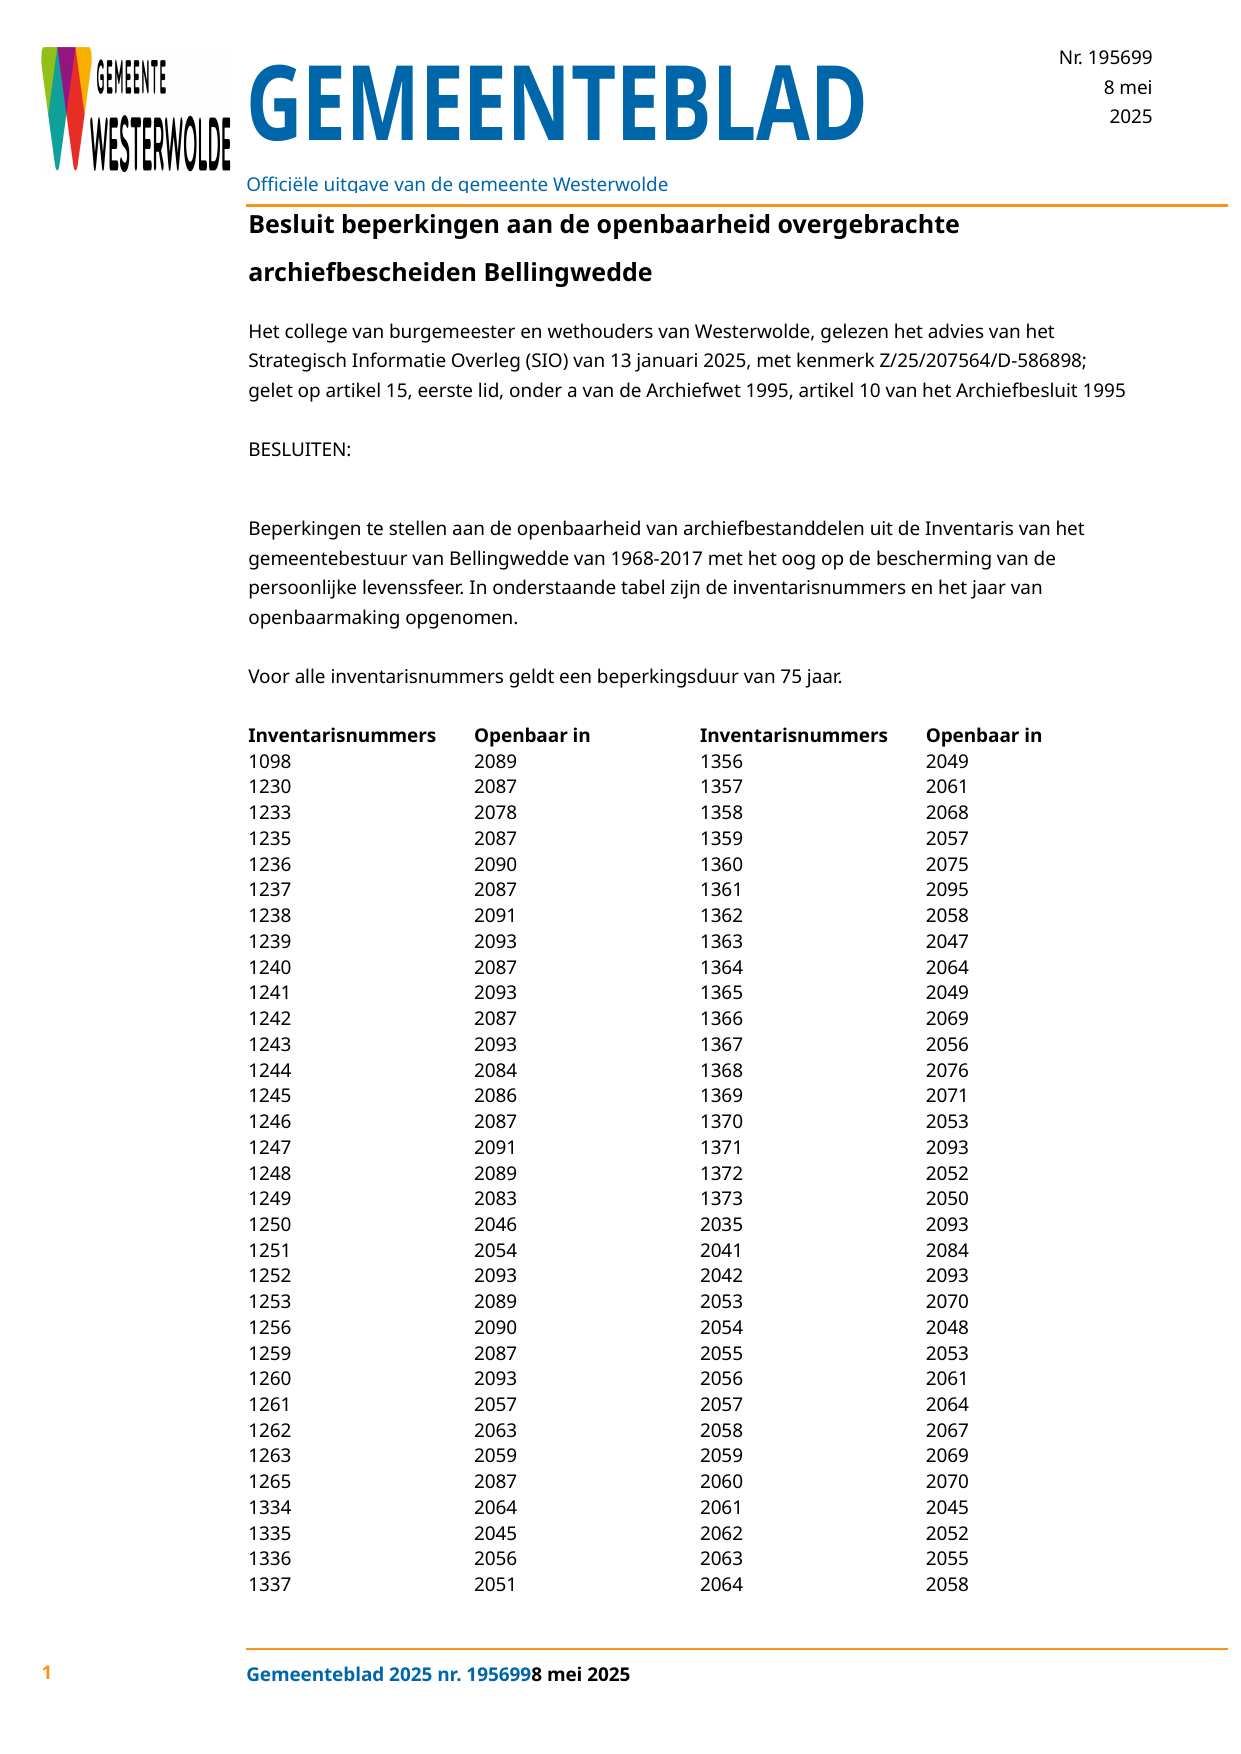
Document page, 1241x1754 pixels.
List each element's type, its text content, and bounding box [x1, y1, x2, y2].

table_cell 2083 [474, 1185, 700, 1211]
table_cell 1263 [248, 1443, 474, 1468]
table_cell 2057 [700, 1391, 926, 1417]
table_cell 1245 [248, 1083, 474, 1108]
table_cell 2078 [474, 800, 700, 825]
table_cell 2049 [926, 748, 1152, 774]
table_cell 2063 [474, 1417, 700, 1443]
table_cell 1247 [248, 1134, 474, 1160]
table_cell 1337 [248, 1571, 474, 1597]
table_cell 2061 [926, 774, 1152, 799]
table_cell 2090 [474, 851, 700, 877]
table_cell 2087 [474, 825, 700, 851]
table_cell 2070 [926, 1288, 1152, 1314]
text BESLUITEN: [248, 436, 1152, 462]
table_cell 2087 [474, 877, 700, 902]
table_cell 1373 [700, 1185, 926, 1211]
table_cell 2087 [474, 1108, 700, 1134]
table_cell 1238 [248, 903, 474, 928]
table_cell 1098 [248, 748, 474, 774]
table_cell 2053 [926, 1340, 1152, 1366]
table_cell 1236 [248, 851, 474, 877]
table_cell 2056 [926, 1031, 1152, 1057]
table_cell 2093 [926, 1134, 1152, 1160]
table_cell 1265 [248, 1469, 474, 1494]
table_cell 2093 [926, 1263, 1152, 1288]
table_cell 2068 [926, 800, 1152, 825]
table_cell 1359 [700, 825, 926, 851]
table_cell 1243 [248, 1031, 474, 1057]
table_cell 2053 [700, 1288, 926, 1314]
table_cell 2087 [474, 1340, 700, 1366]
table_cell 2058 [700, 1417, 926, 1443]
table_cell 1241 [248, 980, 474, 1005]
table_cell 1334 [248, 1494, 474, 1520]
table_cell 1371 [700, 1134, 926, 1160]
table_cell 2056 [474, 1546, 700, 1571]
table_cell 2069 [926, 1005, 1152, 1031]
table_cell 2060 [700, 1469, 926, 1494]
table_cell 1249 [248, 1185, 474, 1211]
table_cell 2070 [926, 1469, 1152, 1494]
table_cell 2064 [926, 1391, 1152, 1417]
table_cell 2076 [926, 1057, 1152, 1082]
table_cell 1233 [248, 800, 474, 825]
table_cell 2087 [474, 954, 700, 979]
table_cell 2058 [926, 903, 1152, 928]
table_header Openbaar in [474, 722, 700, 748]
text Beperkingen te stellen aan de openbaarheid van archiefbestanddelen uit de Inventaris van het gemeentebestuur van Bellingwedde van 1968-2017 met het oog op de bescherming van de persoonlijke levenssfeer. In onderstaande tabel zijn de inventarisnummers en het jaar van openbaarmaking opgenomen. [248, 515, 1152, 629]
table_cell 2064 [700, 1571, 926, 1597]
table_cell 2053 [926, 1108, 1152, 1134]
table_cell 1239 [248, 928, 474, 954]
table_cell 1253 [248, 1288, 474, 1314]
table_cell 1261 [248, 1391, 474, 1417]
table_cell 2045 [474, 1520, 700, 1546]
table_cell 2061 [700, 1494, 926, 1520]
text gelet op artikel 15, eerste lid, onder a van de Archiefwet 1995, artikel 10 van het Archiefbesluit 1995 [248, 377, 1152, 403]
table_cell 1250 [248, 1211, 474, 1237]
table_cell 2086 [474, 1083, 700, 1108]
table_cell 2052 [926, 1160, 1152, 1185]
table_cell 2058 [926, 1571, 1152, 1597]
table_cell 2095 [926, 877, 1152, 902]
table_cell 1360 [700, 851, 926, 877]
table_cell 1365 [700, 980, 926, 1005]
table_cell 2050 [926, 1185, 1152, 1211]
table_cell 1256 [248, 1314, 474, 1340]
table_cell 1361 [700, 877, 926, 902]
table_cell 2042 [700, 1263, 926, 1288]
table_cell 2069 [926, 1443, 1152, 1468]
table_cell 1260 [248, 1366, 474, 1391]
table_cell 2064 [926, 954, 1152, 979]
table_cell 2055 [926, 1546, 1152, 1571]
table_cell 1367 [700, 1031, 926, 1057]
table_cell 2087 [474, 1469, 700, 1494]
table_cell 1246 [248, 1108, 474, 1134]
table_header Inventarisnummers [248, 722, 474, 748]
table_cell 1230 [248, 774, 474, 799]
table_cell 1237 [248, 877, 474, 902]
table_cell 2054 [474, 1237, 700, 1263]
table_cell 2051 [474, 1571, 700, 1597]
table_cell 2093 [474, 928, 700, 954]
table_cell 2059 [700, 1443, 926, 1468]
table_cell 1366 [700, 1005, 926, 1031]
table_cell 1364 [700, 954, 926, 979]
table_cell 2063 [700, 1546, 926, 1571]
table_cell 2087 [474, 1005, 700, 1031]
table_cell 1242 [248, 1005, 474, 1031]
table_cell 2084 [926, 1237, 1152, 1263]
table_cell 1358 [700, 800, 926, 825]
table_cell 1368 [700, 1057, 926, 1082]
table_cell 2093 [474, 1263, 700, 1288]
table_cell 2093 [474, 1031, 700, 1057]
table_cell 2054 [700, 1314, 926, 1340]
table_cell 1248 [248, 1160, 474, 1185]
table_cell 2093 [474, 1366, 700, 1391]
table_cell 2059 [474, 1443, 700, 1468]
table_cell 1372 [700, 1160, 926, 1185]
table_cell 2090 [474, 1314, 700, 1340]
table_cell 1259 [248, 1340, 474, 1366]
table_cell 2067 [926, 1417, 1152, 1443]
picture [41, 47, 231, 172]
table_cell 2035 [700, 1211, 926, 1237]
table_cell 1362 [700, 903, 926, 928]
table_cell 1369 [700, 1083, 926, 1108]
table_cell 1356 [700, 748, 926, 774]
table_header Openbaar in [926, 722, 1152, 748]
table_cell 2062 [700, 1520, 926, 1546]
table_cell 2071 [926, 1083, 1152, 1108]
table_cell 1235 [248, 825, 474, 851]
table_cell 1240 [248, 954, 474, 979]
table_cell 2041 [700, 1237, 926, 1263]
table_cell 1244 [248, 1057, 474, 1082]
table_cell 2064 [474, 1494, 700, 1520]
text Besluit beperkingen aan de openbaarheid overgebrachte archiefbescheiden Bellingwedde [248, 207, 1152, 288]
table_cell 1251 [248, 1237, 474, 1263]
table_cell 2055 [700, 1340, 926, 1366]
table_cell 1336 [248, 1546, 474, 1571]
table_cell 2091 [474, 1134, 700, 1160]
table_cell 2046 [474, 1211, 700, 1237]
table_cell 1252 [248, 1263, 474, 1288]
text Voor alle inventarisnummers geldt een beperkingsduur van 75 jaar. [248, 663, 1152, 689]
table_cell 2084 [474, 1057, 700, 1082]
text Het college van burgemeester en wethouders van Westerwolde, gelezen het advies van het Strategisch Informatie Overleg (SIO) van 13 januari 2025, met kenmerk Z/25/207564/D-586898; [248, 318, 1152, 373]
table_cell 1262 [248, 1417, 474, 1443]
table_cell 2093 [926, 1211, 1152, 1237]
table_cell 2075 [926, 851, 1152, 877]
table_header Inventarisnummers [700, 722, 926, 748]
table_cell 2052 [926, 1520, 1152, 1546]
table_cell 1357 [700, 774, 926, 799]
table_cell 2061 [926, 1366, 1152, 1391]
table_cell 2049 [926, 980, 1152, 1005]
table_cell 2047 [926, 928, 1152, 954]
table_cell 2057 [474, 1391, 700, 1417]
table_cell 2056 [700, 1366, 926, 1391]
table_cell 2045 [926, 1494, 1152, 1520]
table_cell 2091 [474, 903, 700, 928]
table_cell 1370 [700, 1108, 926, 1134]
table_cell 1363 [700, 928, 926, 954]
table_cell 2089 [474, 1288, 700, 1314]
table_cell 2048 [926, 1314, 1152, 1340]
table_cell 1335 [248, 1520, 474, 1546]
table_cell 2093 [474, 980, 700, 1005]
table_cell 2089 [474, 1160, 700, 1185]
table_cell 2089 [474, 748, 700, 774]
table_cell 2087 [474, 774, 700, 799]
table_cell 2057 [926, 825, 1152, 851]
